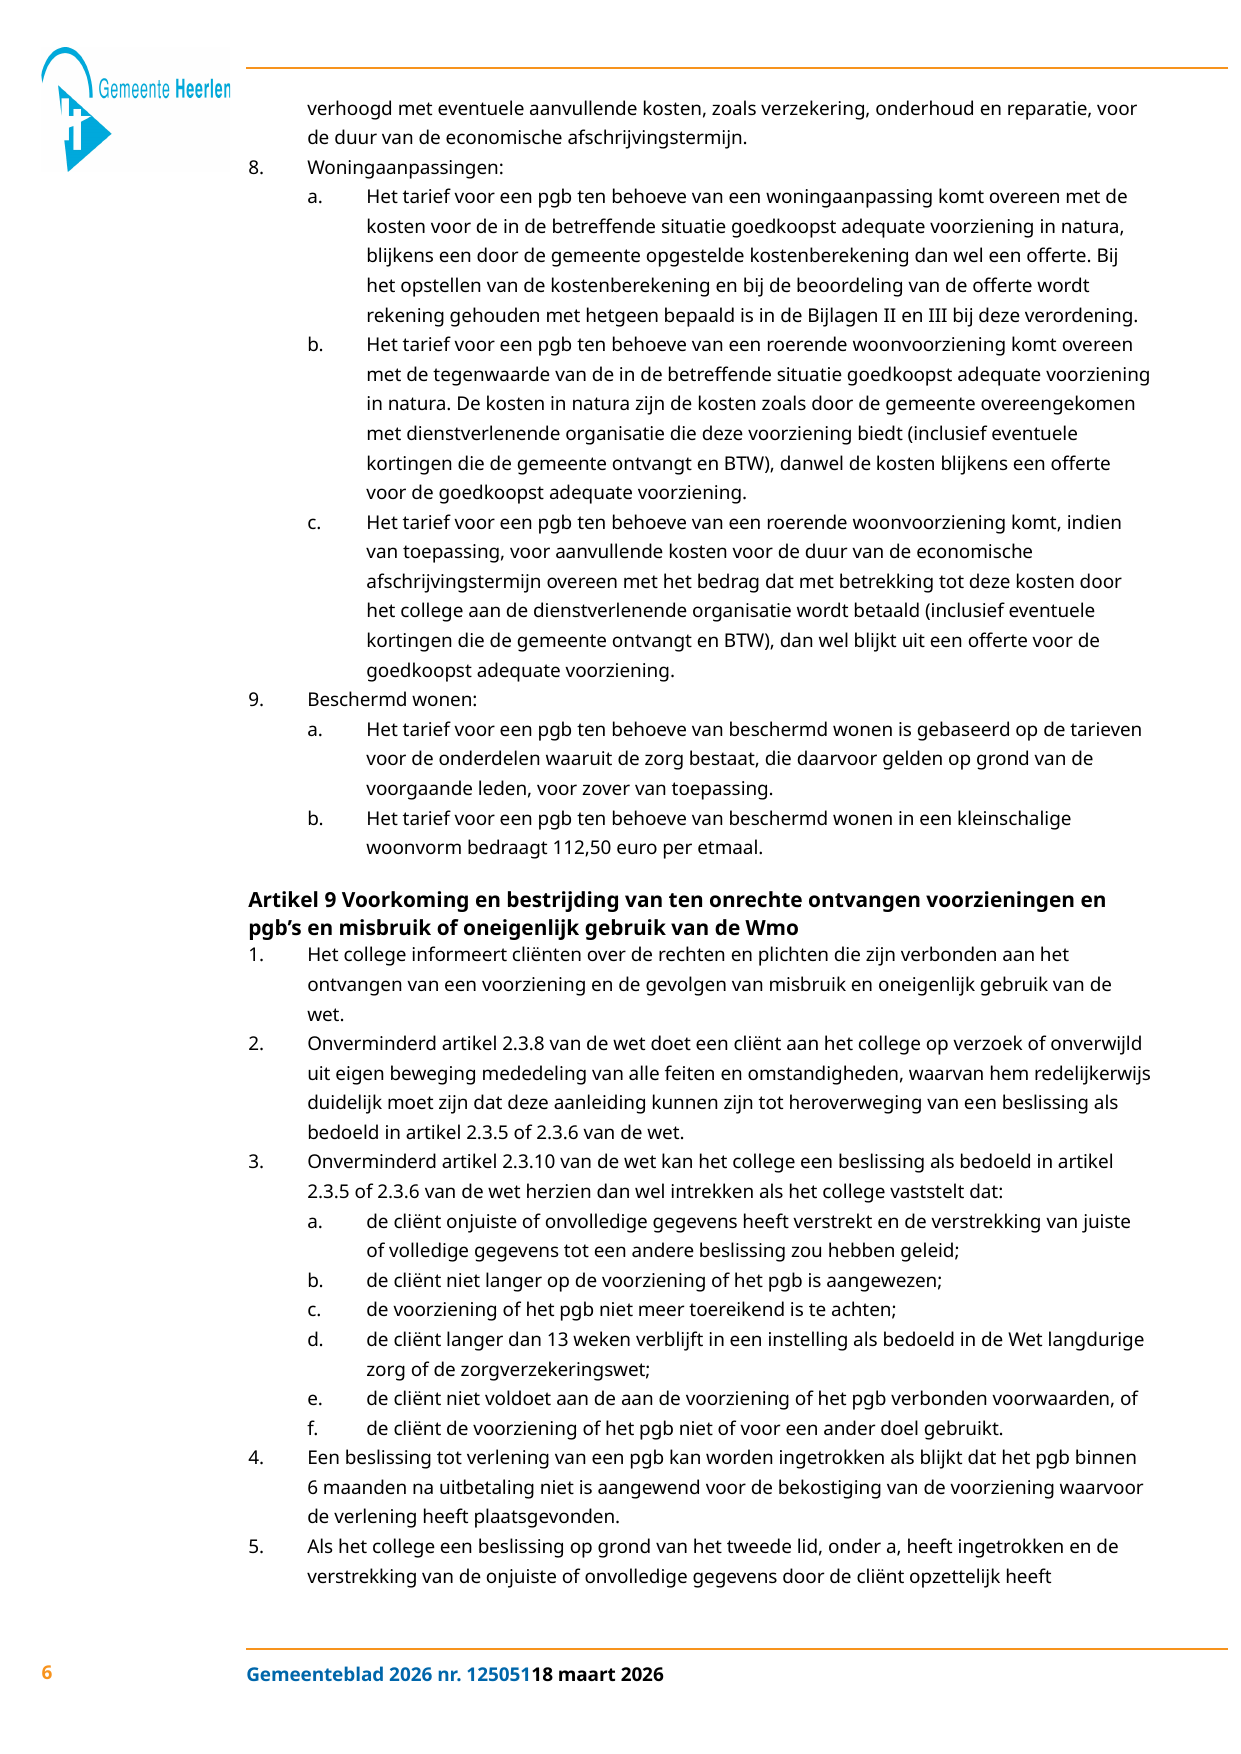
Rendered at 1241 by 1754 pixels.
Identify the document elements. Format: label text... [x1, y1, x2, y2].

list Onverminderd artikel 2.3.8 van de wet doet een cliënt aan het college op verzoek of onverwijld uit eigen beweging mededeling van alle feiten en omstandigheden, waarvan hem redelijkerwijs duidelijk moet zijn dat deze aanleiding kunnen zijn tot heroverweging van een beslissing als bedoeld in artikel 2.3.5 of 2.3.6 van de wet. [248, 1030, 1152, 1145]
list Het tarief voor een pgb ten behoeve van beschermd wonen in een kleinschalige woonvorm bedraagt 112,50 euro per etmaal. [307, 805, 1152, 860]
picture [41, 47, 231, 172]
list verhoogd met eventuele aanvullende kosten, zoals verzekering, onderhoud en reparatie, voor de duur van de economische afschrijvingstermijn. [248, 95, 1152, 150]
list de voorziening of het pgb niet meer toereikend is te achten; [307, 1297, 1152, 1322]
list Het tarief voor een pgb ten behoeve van een roerende woonvoorziening komt overeen met de tegenwaarde van de in de betreffende situatie goedkoopst adequate voorziening in natura. De kosten in natura zijn de kosten zoals door de gemeente overeengekomen met dienstverlenende organisatie die deze voorziening biedt (inclusief eventuele kortingen die de gemeente ontvangt en BTW), danwel de kosten blijkens een offerte voor de goedkoopst adequate voorziening. [307, 331, 1152, 505]
list Woningaanpassingen: [248, 154, 1152, 180]
list de cliënt de voorziening of het pgb niet of voor een ander doel gebruikt. [307, 1415, 1152, 1441]
list Als het college een beslissing op grond van het tweede lid, onder a, heeft ingetrokken en de verstrekking van de onjuiste of onvolledige gegevens door de cliënt opzettelijk heeft [248, 1533, 1152, 1589]
list Een beslissing tot verlening van een pgb kan worden ingetrokken als blijkt dat het pgb binnen 6 maanden na uitbetaling niet is aangewend voor de bekostiging van de voorziening waarvoor de verlening heeft plaatsgevonden. [248, 1444, 1152, 1529]
list Het tarief voor een pgb ten behoeve van een woningaanpassing komt overeen met de kosten voor de in de betreffende situatie goedkoopst adequate voorziening in natura, blijkens een door de gemeente opgestelde kostenberekening dan wel een offerte. Bij het opstellen van de kostenberekening en bij de beoordeling van de offerte wordt rekening gehouden met hetgeen bepaald is in de Bijlagen II en III bij deze verordening. [307, 183, 1152, 328]
list Het tarief voor een pgb ten behoeve van een roerende woonvoorziening komt, indien van toepassing, voor aanvullende kosten voor de duur van de economische afschrijvingstermijn overeen met het bedrag dat met betrekking tot deze kosten door het college aan de dienstverlenende organisatie wordt betaald (inclusief eventuele kortingen die de gemeente ontvangt en BTW), dan wel blijkt uit een offerte voor de goedkoopst adequate voorziening. [307, 509, 1152, 683]
text Artikel 9 Voorkoming en bestrijding van ten onrechte ontvangen voorzieningen en pgb’s en misbruik of oneigenlijk gebruik van de Wmo [248, 885, 1152, 942]
picture [41, 47, 59, 70]
list de cliënt niet langer op de voorziening of het pgb is aangewezen; [307, 1267, 1152, 1293]
list Onverminderd artikel 2.3.10 van de wet kan het college een beslissing als bedoeld in artikel 2.3.5 of 2.3.6 van de wet herzien dan wel intrekken als het college vaststelt dat: [248, 1149, 1152, 1204]
list de cliënt onjuiste of onvolledige gegevens heeft verstrekt en de verstrekking van juiste of volledige gegevens tot een andere beslissing zou hebben geleid; [307, 1208, 1152, 1263]
list Beschermd wonen: [248, 686, 1152, 712]
list de cliënt langer dan 13 weken verblijft in een instelling als bedoeld in de Wet langdurige zorg of de zorgverzekeringswet; [307, 1326, 1152, 1382]
list Het college informeert cliënten over de rechten en plichten die zijn verbonden aan het ontvangen van een voorziening en de gevolgen van misbruik en oneigenlijk gebruik van de wet. [248, 942, 1152, 1027]
list de cliënt niet voldoet aan de aan de voorziening of het pgb verbonden voorwaarden, of [307, 1385, 1152, 1411]
list Het tarief voor een pgb ten behoeve van beschermd wonen is gebaseerd op de tarieven voor de onderdelen waaruit de zorg bestaat, die daarvoor gelden op grond van de voorgaande leden, voor zover van toepassing. [307, 716, 1152, 801]
